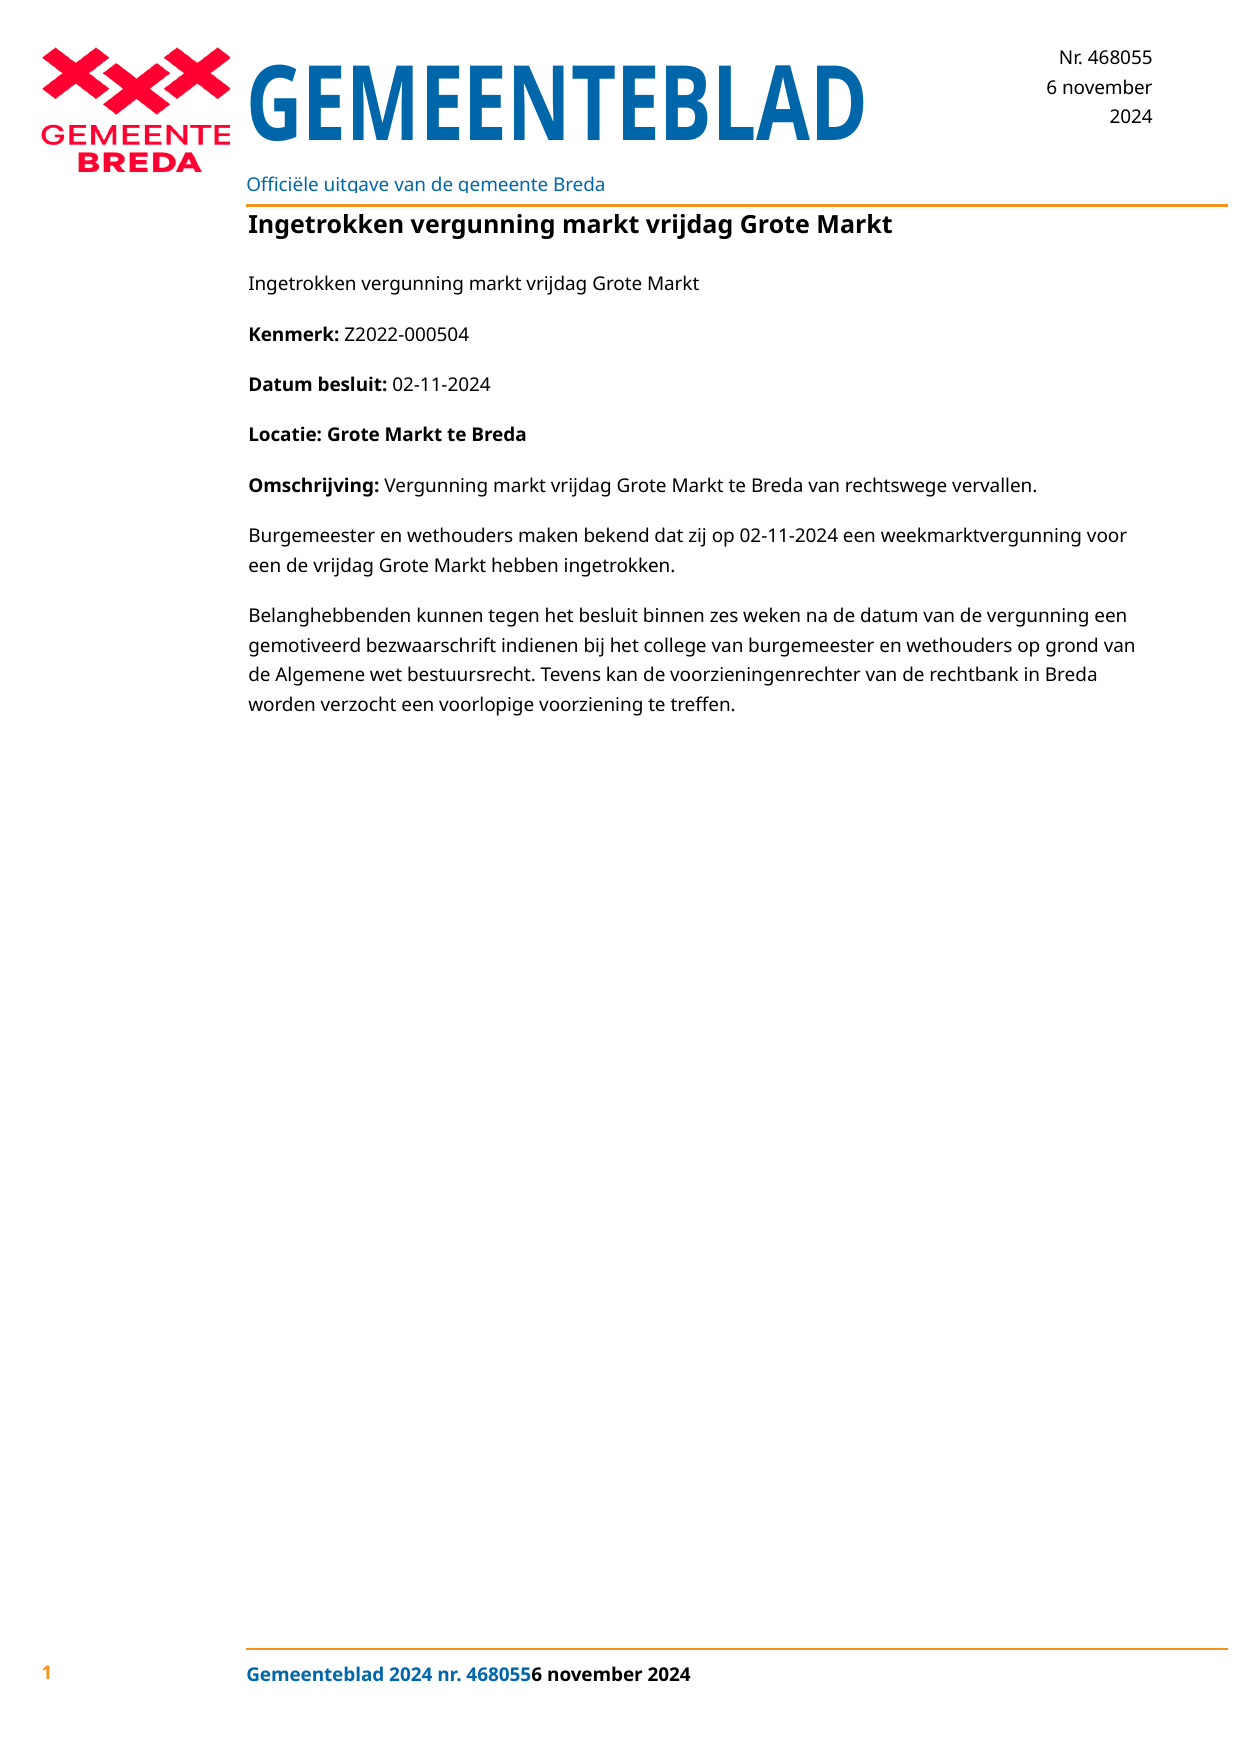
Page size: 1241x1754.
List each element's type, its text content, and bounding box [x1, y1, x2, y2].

text Kenmerk: Z2022-000504 [248, 321, 1152, 346]
text Burgemeester en wethouders maken bekend dat zij op 02-11-2024 een weekmarktvergunning voor een de vrijdag Grote Markt hebben ingetrokken. [248, 522, 1152, 578]
text Belanghebbenden kunnen tegen het besluit binnen zes weken na de datum van de vergunning een gemotiveerd bezwaarschrift indienen bij het college van burgemeester en wethouders op grond van de Algemene wet bestuursrecht. Tevens kan de voorzieningenrechter van de rechtbank in Breda worden verzocht een voorlopige voorziening te treffen. [248, 602, 1152, 717]
text Datum besluit: 02-11-2024 [248, 371, 1152, 397]
picture [41, 47, 231, 172]
text Ingetrokken vergunning markt vrijdag Grote Markt [248, 207, 1152, 241]
text Locatie: Grote Markt te Breda [248, 422, 1152, 447]
text Ingetrokken vergunning markt vrijdag Grote Markt [248, 270, 1152, 296]
text Omschrijving: Vergunning markt vrijdag Grote Markt te Breda van rechtswege vervallen. [248, 472, 1152, 498]
